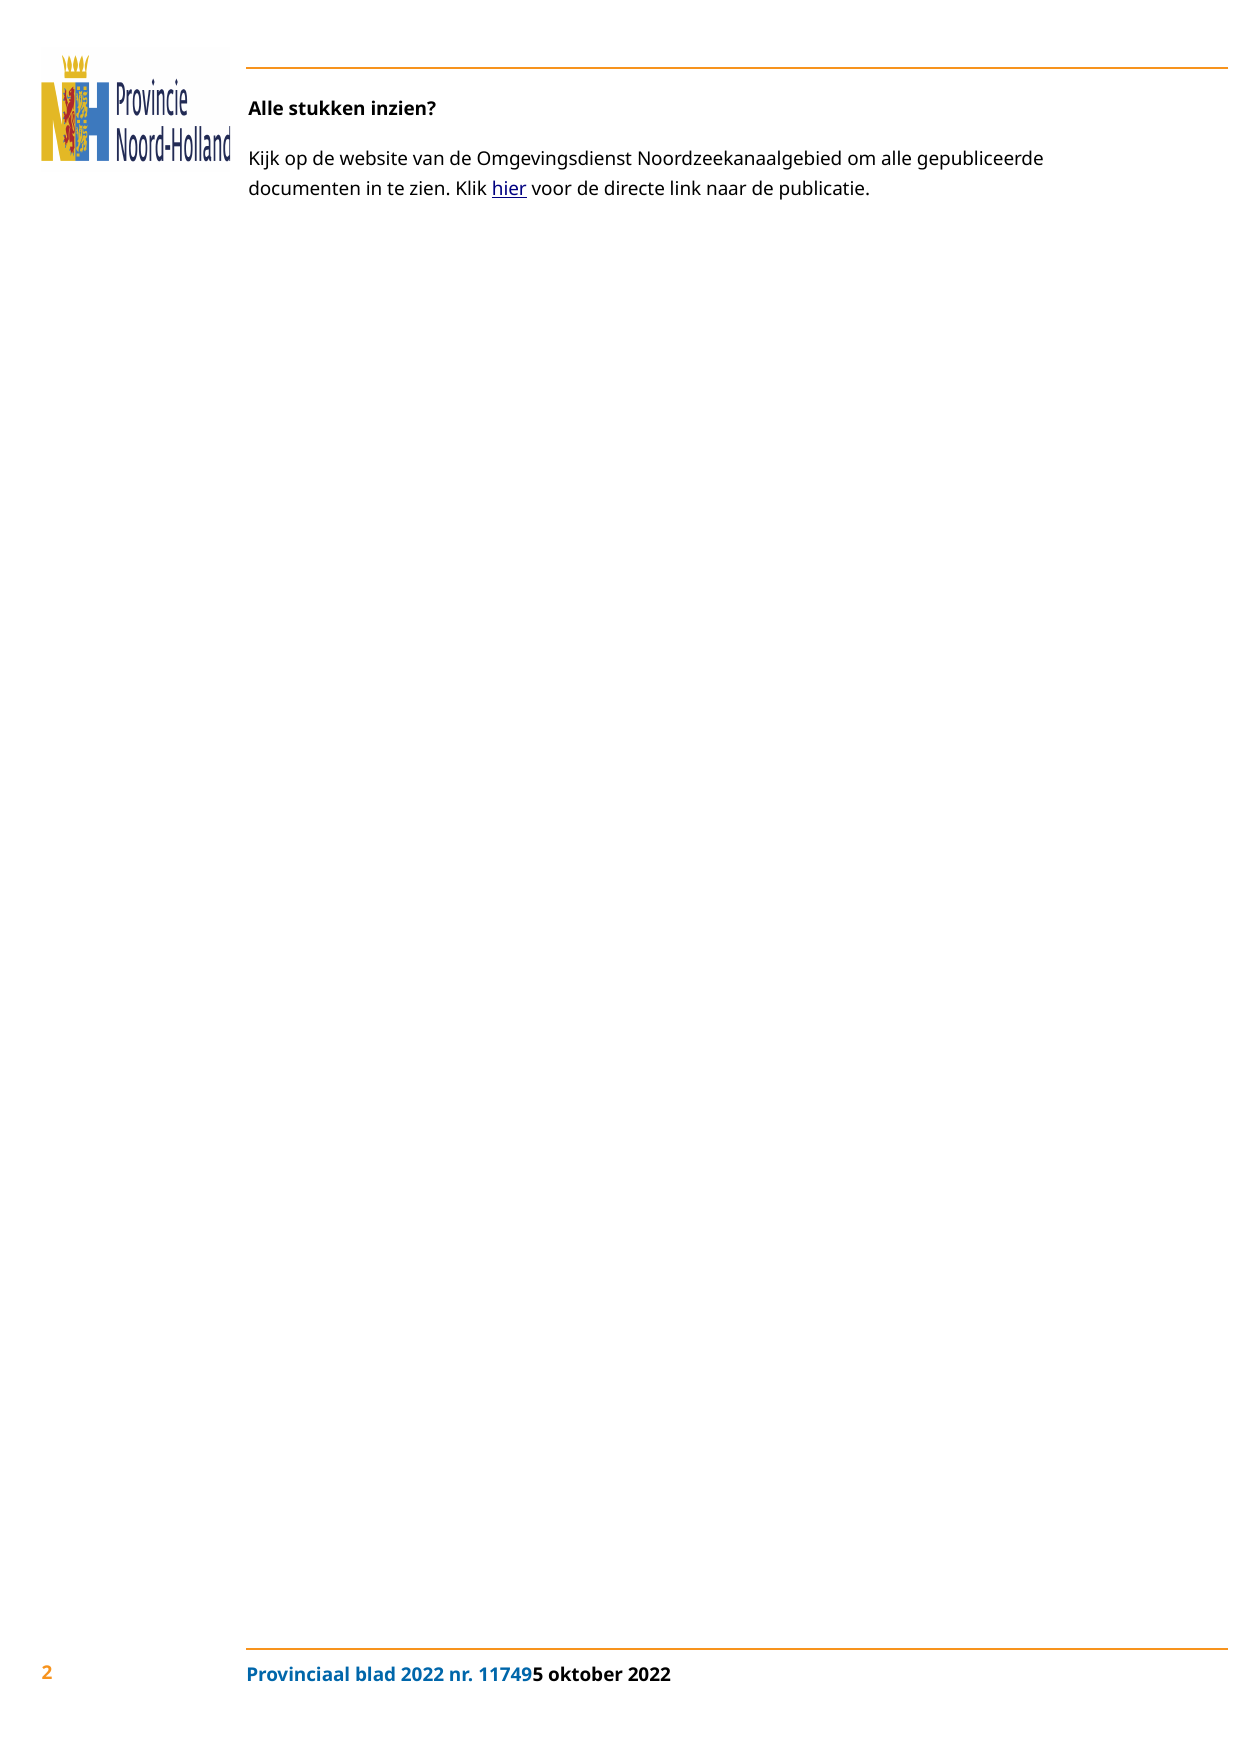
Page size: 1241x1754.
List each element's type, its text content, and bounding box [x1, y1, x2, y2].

picture [41, 47, 231, 172]
text Alle stukken inzien? [248, 95, 1152, 121]
text Kijk op de website van de Omgevingsdienst Noordzeekanaalgebied om alle gepubliceerde documenten in te zien. Klik hier voor de directe link naar de publicatie. [248, 145, 1152, 201]
